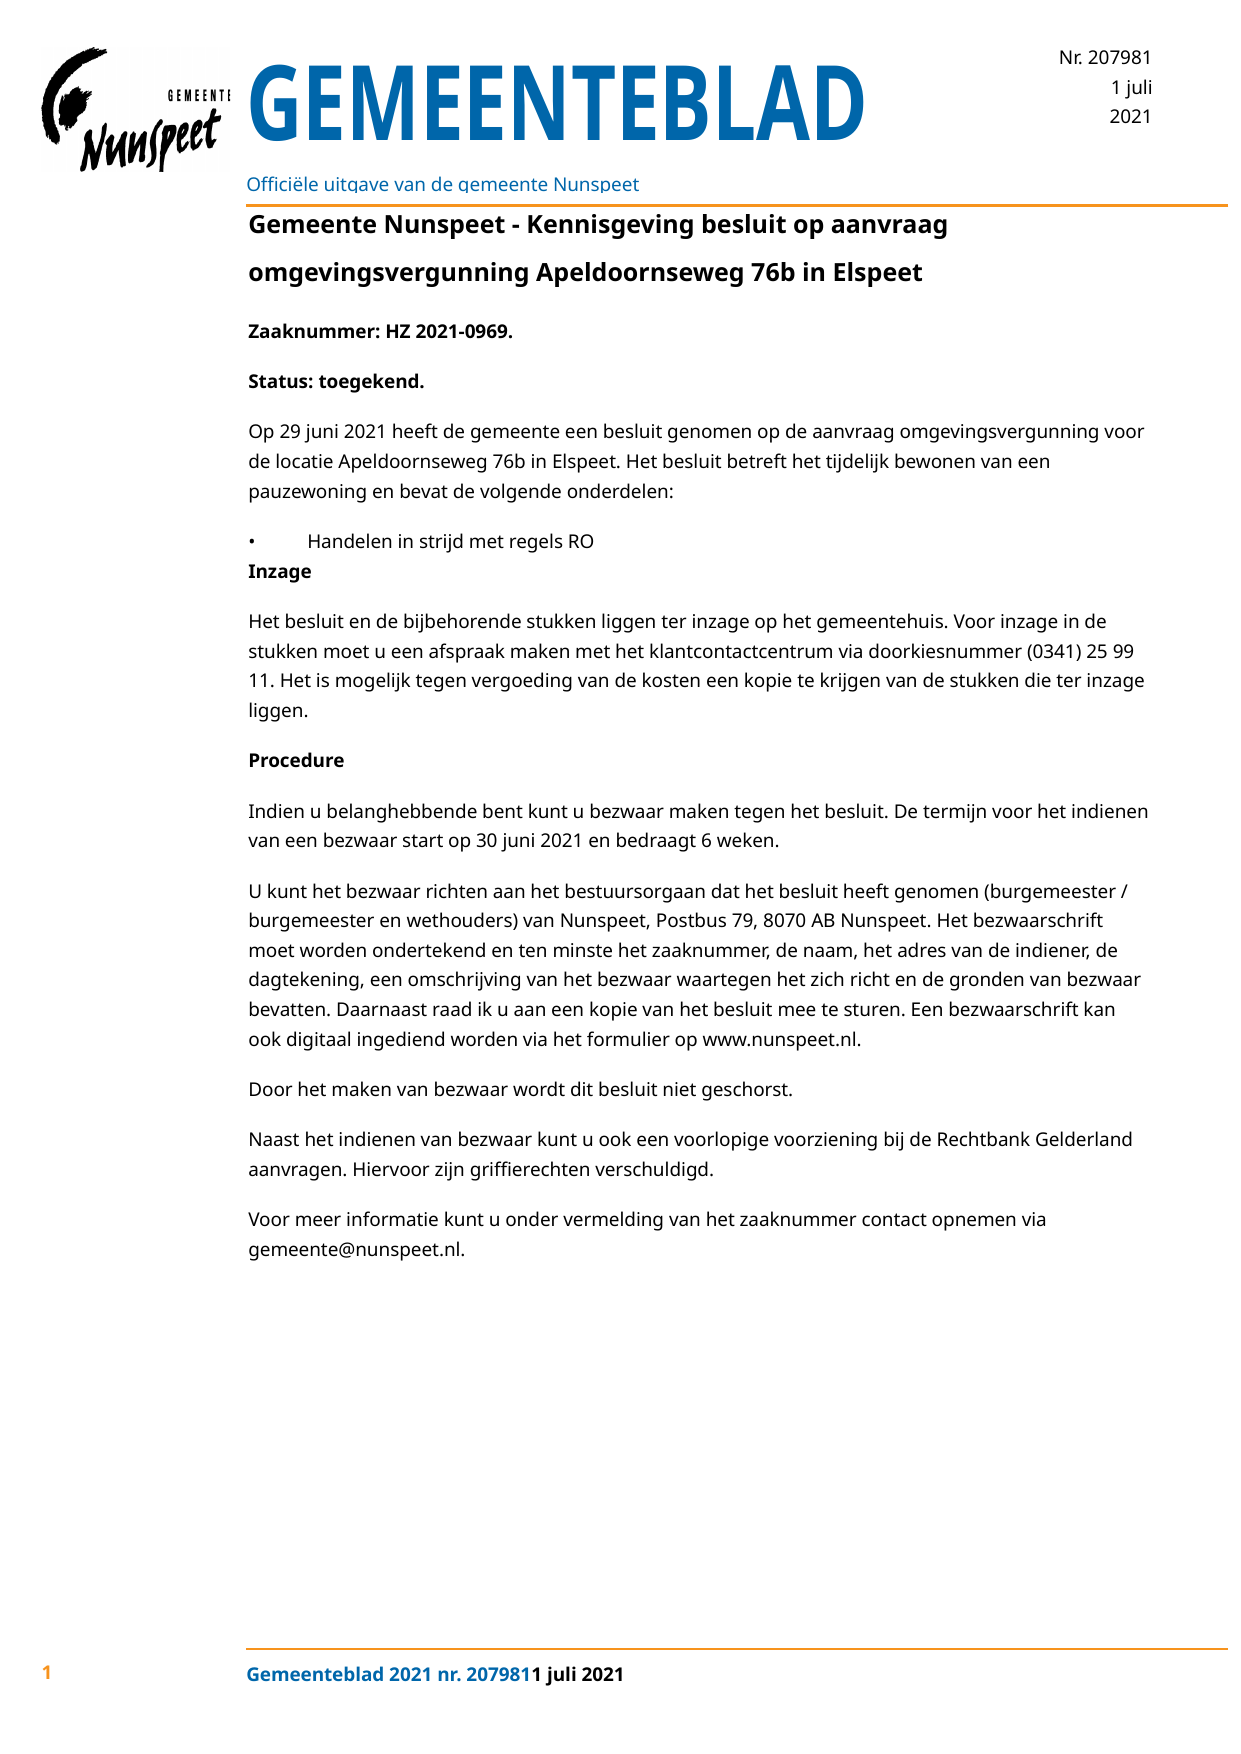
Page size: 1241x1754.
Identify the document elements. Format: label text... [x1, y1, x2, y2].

text Zaaknummer: HZ 2021-0969. [248, 318, 1152, 344]
text Inzage [248, 558, 1152, 584]
text Gemeente Nunspeet - Kennisgeving besluit op aanvraag omgevingsvergunning Apeldoornseweg 76b in Elspeet [248, 207, 1152, 288]
text U kunt het bezwaar richten aan het bestuursorgaan dat het besluit heeft genomen (burgemeester / burgemeester en wethouders) van Nunspeet, Postbus 79, 8070 AB Nunspeet. Het bezwaarschrift moet worden ondertekend en ten minste het zaaknummer, de naam, het adres van de indiener, de dagtekening, een omschrijving van het bezwaar waartegen het zich richt en de gronden van bezwaar bevatten. Daarnaast raad ik u aan een kopie van het besluit mee te sturen. Een bezwaarschrift kan ook digitaal ingediend worden via het formulier op www.nunspeet.nl. [248, 878, 1152, 1052]
text Door het maken van bezwaar wordt dit besluit niet geschorst. [248, 1076, 1152, 1102]
text Het besluit en de bijbehorende stukken liggen ter inzage op het gemeentehuis. Voor inzage in de stukken moet u een afspraak maken met het klantcontactcentrum via doorkiesnummer (0341) 25 99 11. Het is mogelijk tegen vergoeding van de kosten een kopie te krijgen van de stukken die ter inzage liggen. [248, 608, 1152, 723]
text Naast het indienen van bezwaar kunt u ook een voorlopige voorziening bij de Rechtbank Gelderland aanvragen. Hiervoor zijn griffierechten verschuldigd. [248, 1127, 1152, 1182]
list Handelen in strijd met regels RO [248, 528, 1152, 554]
text Status: toegekend. [248, 368, 1152, 394]
picture [41, 47, 231, 172]
text Procedure [248, 747, 1152, 773]
text Op 29 juni 2021 heeft de gemeente een besluit genomen op de aanvraag omgevingsvergunning voor de locatie Apeldoornseweg 76b in Elspeet. Het besluit betreft het tijdelijk bewonen van een pauzewoning en bevat de volgende onderdelen: [248, 419, 1152, 504]
text Indien u belanghebbende bent kunt u bezwaar maken tegen het besluit. De termijn voor het indienen van een bezwaar start op 30 juni 2021 en bedraagt 6 weken. [248, 798, 1152, 853]
text Voor meer informatie kunt u onder vermelding van het zaaknummer contact opnemen via gemeente@nunspeet.nl. [248, 1207, 1152, 1262]
